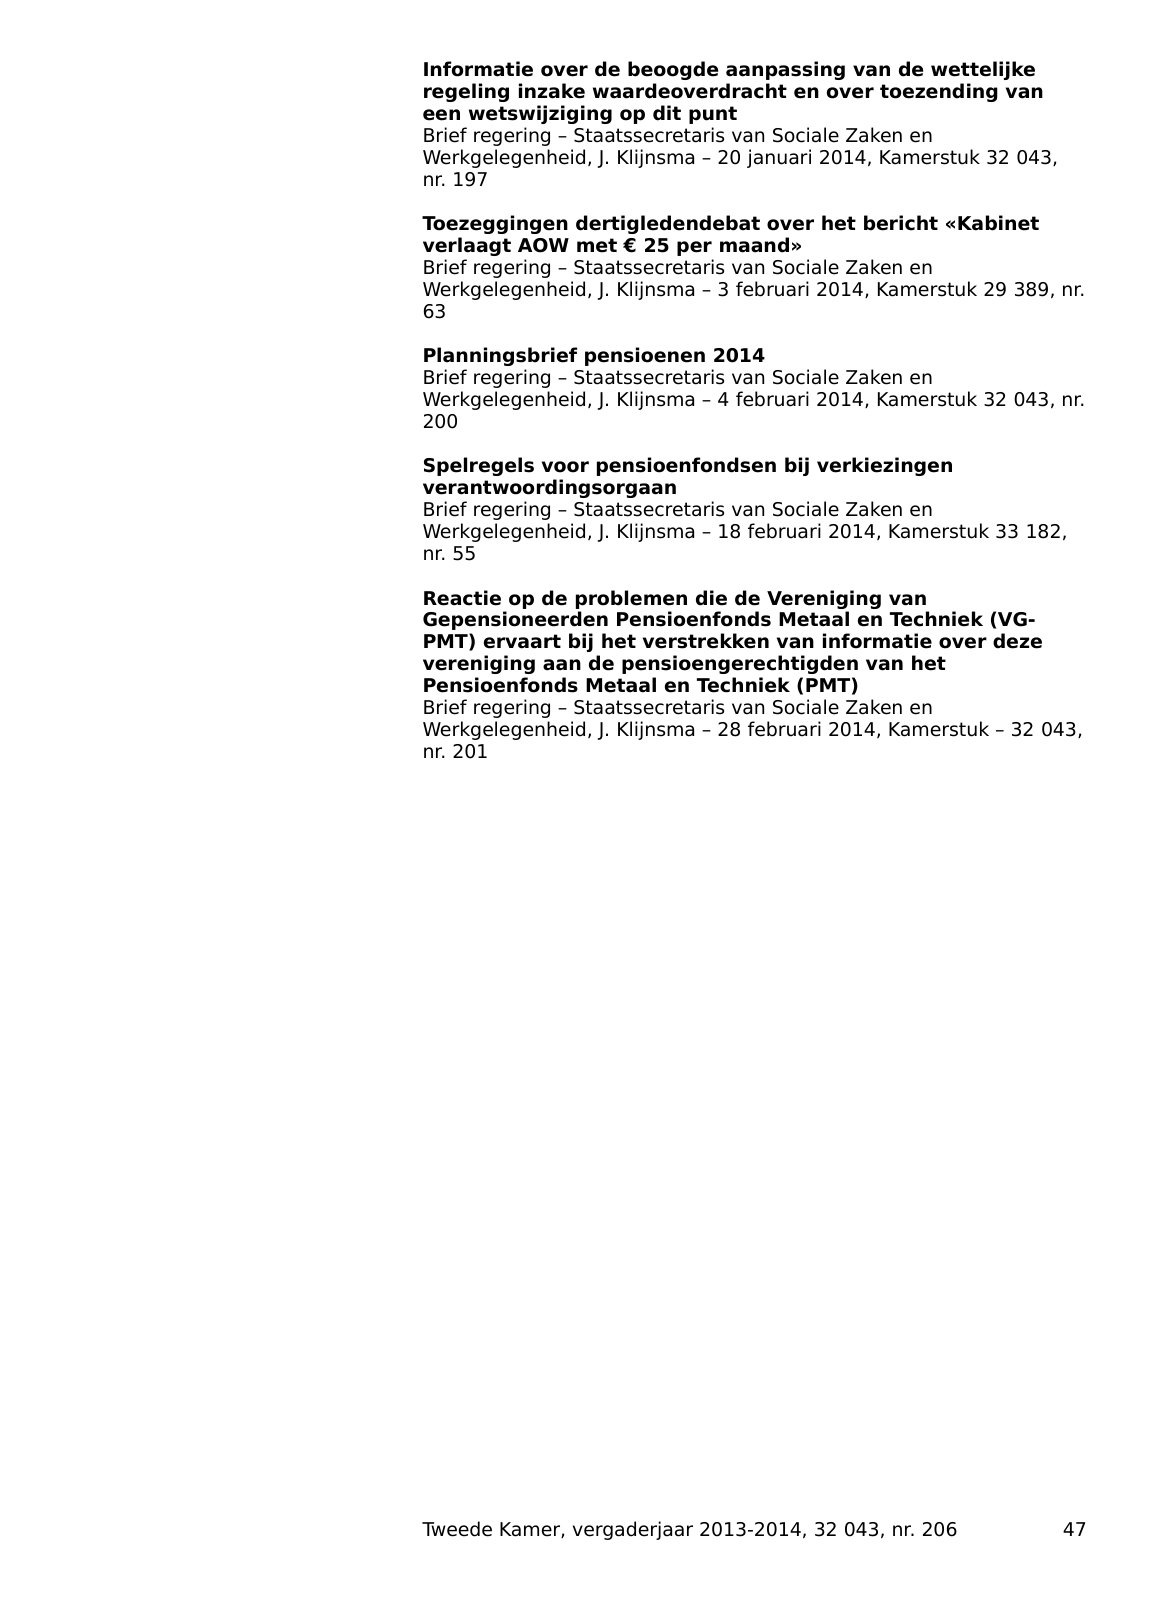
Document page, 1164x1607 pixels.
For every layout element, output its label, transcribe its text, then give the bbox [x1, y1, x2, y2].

subtitle Reactie op de problemen die de Vereniging van Gepensioneerden Pensioenfonds Metaal en Techniek (VG-PMT) ervaart bij het verstrekken van informatie over deze vereniging aan de pensioengerechtigden van het Pensioenfonds Metaal en Techniek (PMT) [422, 587, 1087, 697]
text Brief regering – Staatssecretaris van Sociale Zaken en Werkgelegenheid, J. Klijnsma – 18 februari 2014, Kamerstuk 33 182, nr. 55 [422, 499, 1087, 565]
text Brief regering – Staatssecretaris van Sociale Zaken en Werkgelegenheid, J. Klijnsma – 20 januari 2014, Kamerstuk 32 043, nr. 197 [422, 125, 1087, 191]
text Brief regering – Staatssecretaris van Sociale Zaken en Werkgelegenheid, J. Klijnsma – 4 februari 2014, Kamerstuk 32 043, nr. 200 [422, 367, 1087, 433]
subtitle Planningsbrief pensioenen 2014 [422, 345, 1087, 367]
text Brief regering – Staatssecretaris van Sociale Zaken en Werkgelegenheid, J. Klijnsma – 3 februari 2014, Kamerstuk 29 389, nr. 63 [422, 257, 1087, 323]
subtitle Informatie over de beoogde aanpassing van de wettelijke regeling inzake waardeoverdracht en over toezending van een wetswijziging op dit punt [422, 59, 1087, 125]
text Brief regering – Staatssecretaris van Sociale Zaken en Werkgelegenheid, J. Klijnsma – 28 februari 2014, Kamerstuk – 32 043, nr. 201 [422, 697, 1087, 763]
subtitle Toezeggingen dertigledendebat over het bericht «Kabinet verlaagt AOW met € 25 per maand» [422, 213, 1087, 257]
subtitle Spelregels voor pensioenfondsen bij verkiezingen verantwoordingsorgaan [422, 455, 1087, 499]
